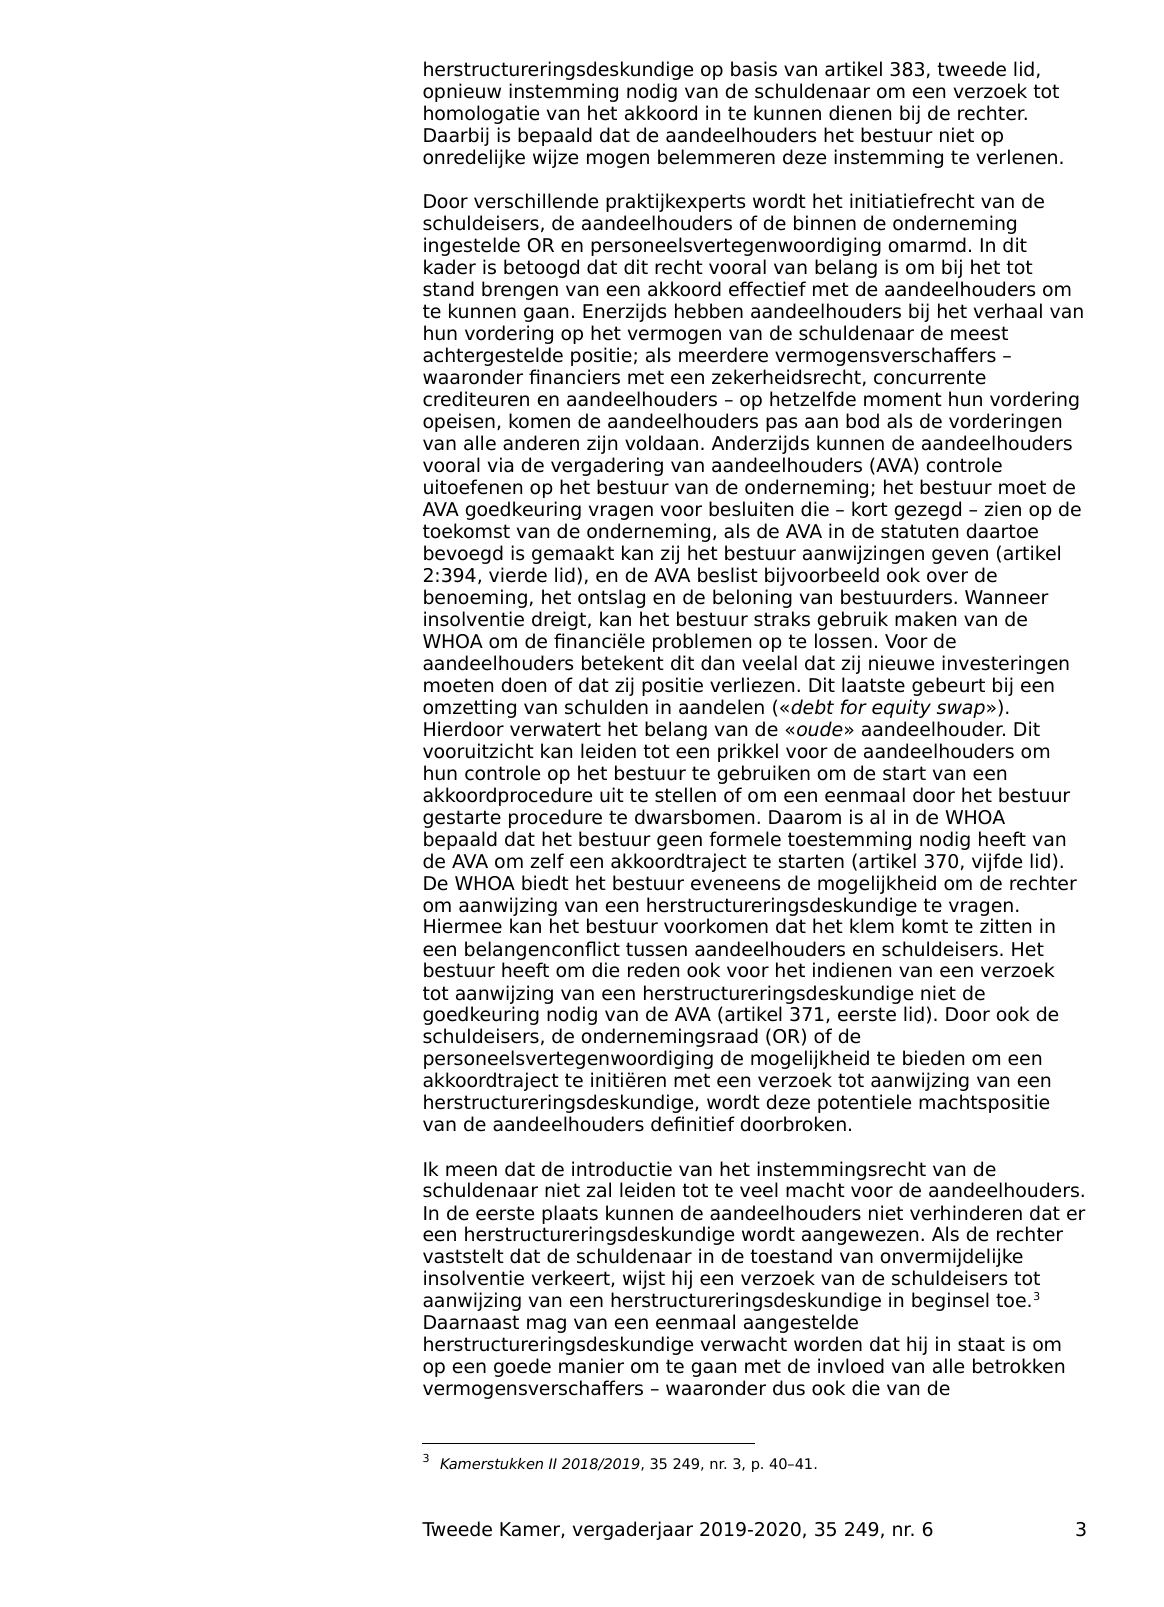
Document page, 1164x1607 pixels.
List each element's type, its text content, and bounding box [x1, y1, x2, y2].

text Door verschillende praktijkexperts wordt het initiatiefrecht van de schuldeisers, de aandeelhouders of de binnen de onderneming ingestelde OR en personeelsvertegenwoordiging omarmd. In dit kader is betoogd dat dit recht vooral van belang is om bij het tot stand brengen van een akkoord effectief met de aandeelhouders om te kunnen gaan. Enerzijds hebben aandeelhouders bij het verhaal van hun vordering op het vermogen van de schuldenaar de meest achtergestelde positie; als meerdere vermogensverschaffers – waaronder financiers met een zekerheidsrecht, concurrente crediteuren en aandeelhouders – op hetzelfde moment hun vordering opeisen, komen de aandeelhouders pas aan bod als de vorderingen van alle anderen zijn voldaan. Anderzijds kunnen de aandeelhouders vooral via de vergadering van aandeelhouders (AVA) controle uitoefenen op het bestuur van de onderneming; het bestuur moet de AVA goedkeuring vragen voor besluiten die – kort gezegd – zien op de toekomst van de onderneming, als de AVA in de statuten daartoe bevoegd is gemaakt kan zij het bestuur aanwijzingen geven (artikel 2:394, vierde lid), en de AVA beslist bijvoorbeeld ook over de benoeming, het ontslag en de beloning van bestuurders. Wanneer insolventie dreigt, kan het bestuur straks gebruik maken van de WHOA om de financiële problemen op te lossen. Voor de aandeelhouders betekent dit dan veelal dat zij nieuwe investeringen moeten doen of dat zij positie verliezen. Dit laatste gebeurt bij een omzetting van schulden in aandelen («debt for equity swap»). Hierdoor verwatert het belang van de «oude» aandeelhouder. Dit vooruitzicht kan leiden tot een prikkel voor de aandeelhouders om hun controle op het bestuur te gebruiken om de start van een akkoordprocedure uit te stellen of om een eenmaal door het bestuur gestarte procedure te dwarsbomen. Daarom is al in de WHOA bepaald dat het bestuur geen formele toestemming nodig heeft van de AVA om zelf een akkoordtraject te starten (artikel 370, vijfde lid). De WHOA biedt het bestuur eveneens de mogelijkheid om de rechter om aanwijzing van een herstructureringsdeskundige te vragen. Hiermee kan het bestuur voorkomen dat het klem komt te zitten in een belangenconflict tussen aandeelhouders en schuldeisers. Het bestuur heeft om die reden ook voor het indienen van een verzoek tot aanwijzing van een herstructureringsdeskundige niet de goedkeuring nodig van de AVA (artikel 371, eerste lid). Door ook de schuldeisers, de ondernemingsraad (OR) of de personeelsvertegenwoordiging de mogelijkheid te bieden om een akkoordtraject te initiëren met een verzoek tot aanwijzing van een herstructureringsdeskundige, wordt deze potentiele machtspositie van de aandeelhouders definitief doorbroken. [422, 191, 1087, 1136]
text herstructureringsdeskundige op basis van artikel 383, tweede lid, opnieuw instemming nodig van de schuldenaar om een verzoek tot homologatie van het akkoord in te kunnen dienen bij de rechter. Daarbij is bepaald dat de aandeelhouders het bestuur niet op onredelijke wijze mogen belemmeren deze instemming te verlenen. [422, 59, 1087, 169]
text Kamerstukken II 2018/2019, 35 249, nr. 3, p. 40–41. [422, 1452, 1087, 1474]
text Ik meen dat de introductie van het instemmingsrecht van de schuldenaar niet zal leiden tot te veel macht voor de aandeelhouders. In de eerste plaats kunnen de aandeelhouders niet verhinderen dat er een herstructureringsdeskundige wordt aangewezen. Als de rechter vaststelt dat de schuldenaar in de toestand van onvermijdelijke insolventie verkeert, wijst hij een verzoek van de schuldeisers tot aanwijzing van een herstructureringsdeskundige in beginsel toe. Daarnaast mag van een eenmaal aangestelde herstructureringsdeskundige verwacht worden dat hij in staat is om op een goede manier om te gaan met de invloed van alle betrokken vermogensverschaffers – waaronder dus ook die van de [422, 1158, 1087, 1400]
